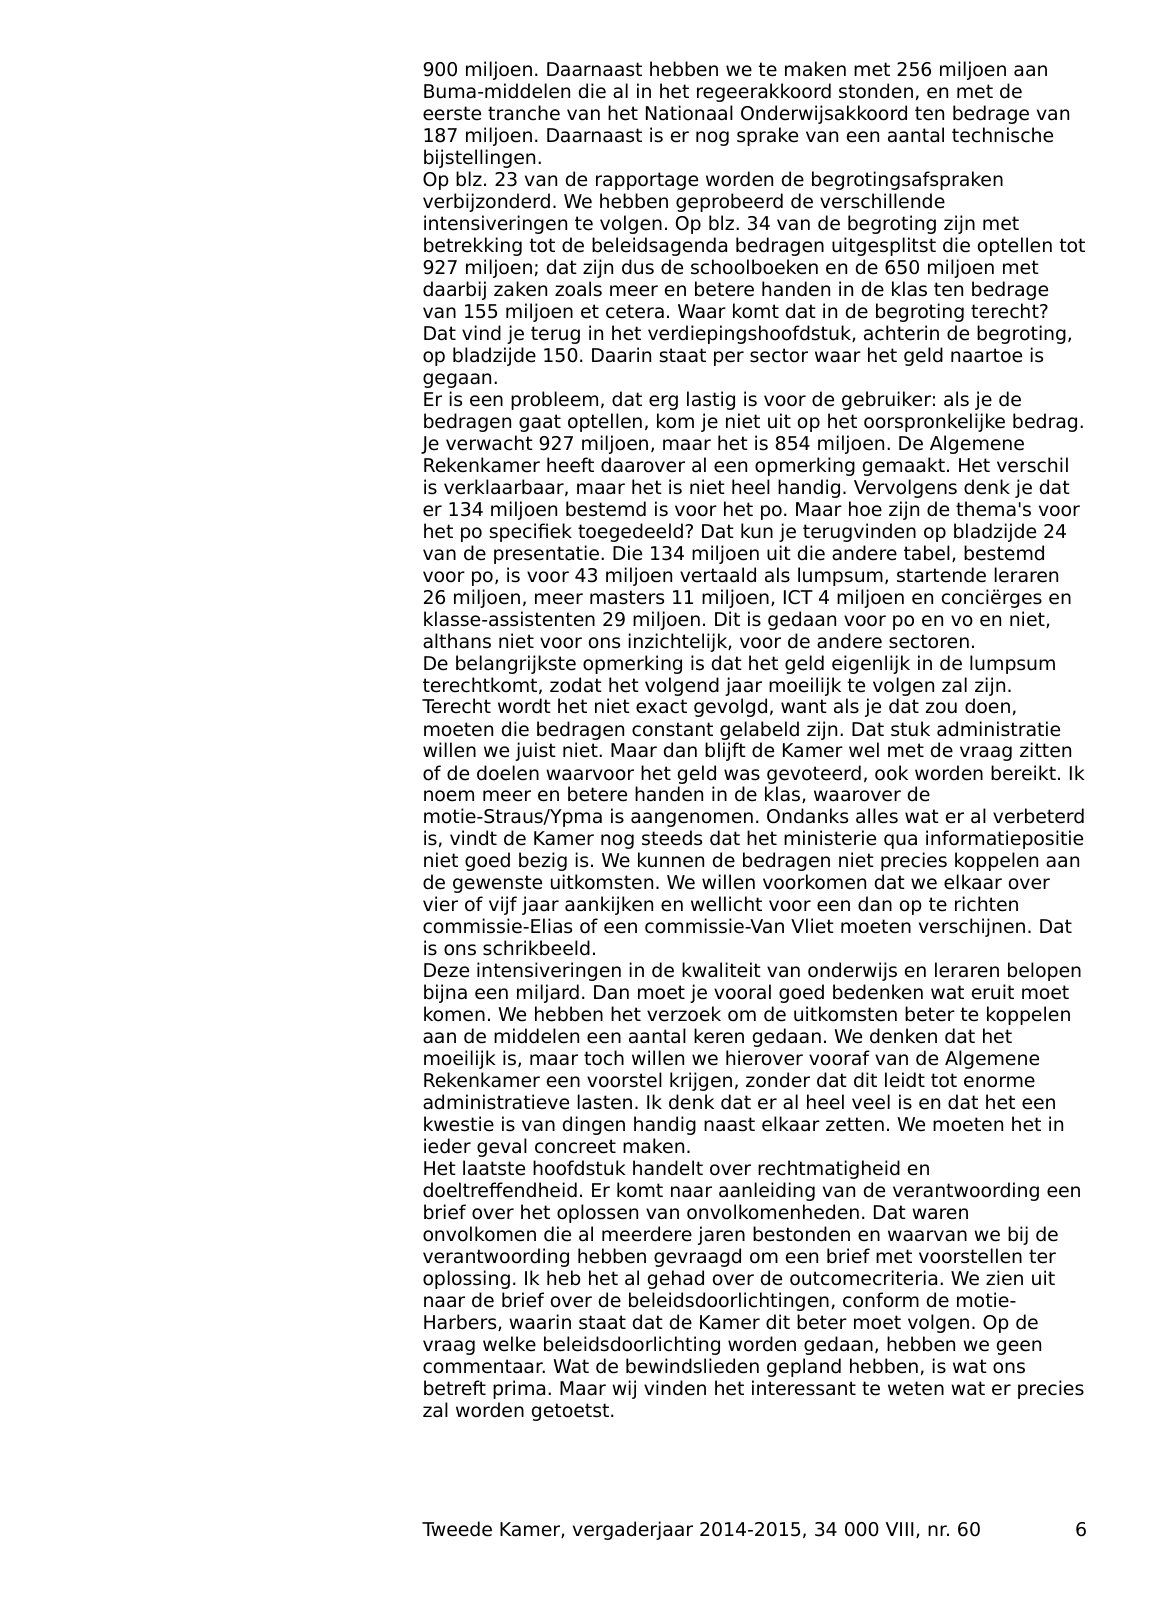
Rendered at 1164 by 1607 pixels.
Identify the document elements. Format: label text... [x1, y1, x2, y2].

text Deze intensiveringen in de kwaliteit van onderwijs en leraren belopen bijna een miljard. Dan moet je vooral goed bedenken wat eruit moet komen. We hebben het verzoek om de uitkomsten beter te koppelen aan de middelen een aantal keren gedaan. We denken dat het moeilijk is, maar toch willen we hierover vooraf van de Algemene Rekenkamer een voorstel krijgen, zonder dat dit leidt tot enorme administratieve lasten. Ik denk dat er al heel veel is en dat het een kwestie is van dingen handig naast elkaar zetten. We moeten het in ieder geval concreet maken. [422, 960, 1087, 1158]
text De belangrijkste opmerking is dat het geld eigenlijk in de lumpsum terechtkomt, zodat het volgend jaar moeilijk te volgen zal zijn. Terecht wordt het niet exact gevolgd, want als je dat zou doen, moeten die bedragen constant gelabeld zijn. Dat stuk administratie willen we juist niet. Maar dan blijft de Kamer wel met de vraag zitten of de doelen waarvoor het geld was gevoteerd, ook worden bereikt. Ik noem meer en betere handen in de klas, waarover de motie-Straus/Ypma is aangenomen. Ondanks alles wat er al verbeterd is, vindt de Kamer nog steeds dat het ministerie qua informatiepositie niet goed bezig is. We kunnen de bedragen niet precies koppelen aan de gewenste uitkomsten. We willen voorkomen dat we elkaar over vier of vijf jaar aankijken en wellicht voor een dan op te richten commissie-Elias of een commissie-Van Vliet moeten verschijnen. Dat is ons schrikbeeld. [422, 652, 1087, 960]
text 900 miljoen. Daarnaast hebben we te maken met 256 miljoen aan Buma-middelen die al in het regeerakkoord stonden, en met de eerste tranche van het Nationaal Onderwijsakkoord ten bedrage van 187 miljoen. Daarnaast is er nog sprake van een aantal technische bijstellingen. [422, 59, 1087, 169]
text Op blz. 23 van de rapportage worden de begrotingsafspraken verbijzonderd. We hebben geprobeerd de verschillende intensiveringen te volgen. Op blz. 34 van de begroting zijn met betrekking tot de beleidsagenda bedragen uitgesplitst die optellen tot 927 miljoen; dat zijn dus de schoolboeken en de 650 miljoen met daarbij zaken zoals meer en betere handen in de klas ten bedrage van 155 miljoen et cetera. Waar komt dat in de begroting terecht? Dat vind je terug in het verdiepingshoofdstuk, achterin de begroting, op bladzijde 150. Daarin staat per sector waar het geld naartoe is gegaan. [422, 169, 1087, 389]
text Het laatste hoofdstuk handelt over rechtmatigheid en doeltreffendheid. Er komt naar aanleiding van de verantwoording een brief over het oplossen van onvolkomenheden. Dat waren onvolkomen die al meerdere jaren bestonden en waarvan we bij de verantwoording hebben gevraagd om een brief met voorstellen ter oplossing. Ik heb het al gehad over de outcomecriteria. We zien uit naar de brief over de beleidsdoorlichtingen, conform de motie-Harbers, waarin staat dat de Kamer dit beter moet volgen. Op de vraag welke beleidsdoorlichting worden gedaan, hebben we geen commentaar. Wat de bewindslieden gepland hebben, is wat ons betreft prima. Maar wij vinden het interessant te weten wat er precies zal worden getoetst. [422, 1158, 1087, 1422]
text Er is een probleem, dat erg lastig is voor de gebruiker: als je de bedragen gaat optellen, kom je niet uit op het oorspronkelijke bedrag. Je verwacht 927 miljoen, maar het is 854 miljoen. De Algemene Rekenkamer heeft daarover al een opmerking gemaakt. Het verschil is verklaarbaar, maar het is niet heel handig. Vervolgens denk je dat er 134 miljoen bestemd is voor het po. Maar hoe zijn de thema's voor het po specifiek toegedeeld? Dat kun je terugvinden op bladzijde 24 van de presentatie. Die 134 miljoen uit die andere tabel, bestemd voor po, is voor 43 miljoen vertaald als lumpsum, startende leraren 26 miljoen, meer masters 11 miljoen, ICT 4 miljoen en conciërges en klasse-assistenten 29 miljoen. Dit is gedaan voor po en vo en niet, althans niet voor ons inzichtelijk, voor de andere sectoren. [422, 389, 1087, 652]
